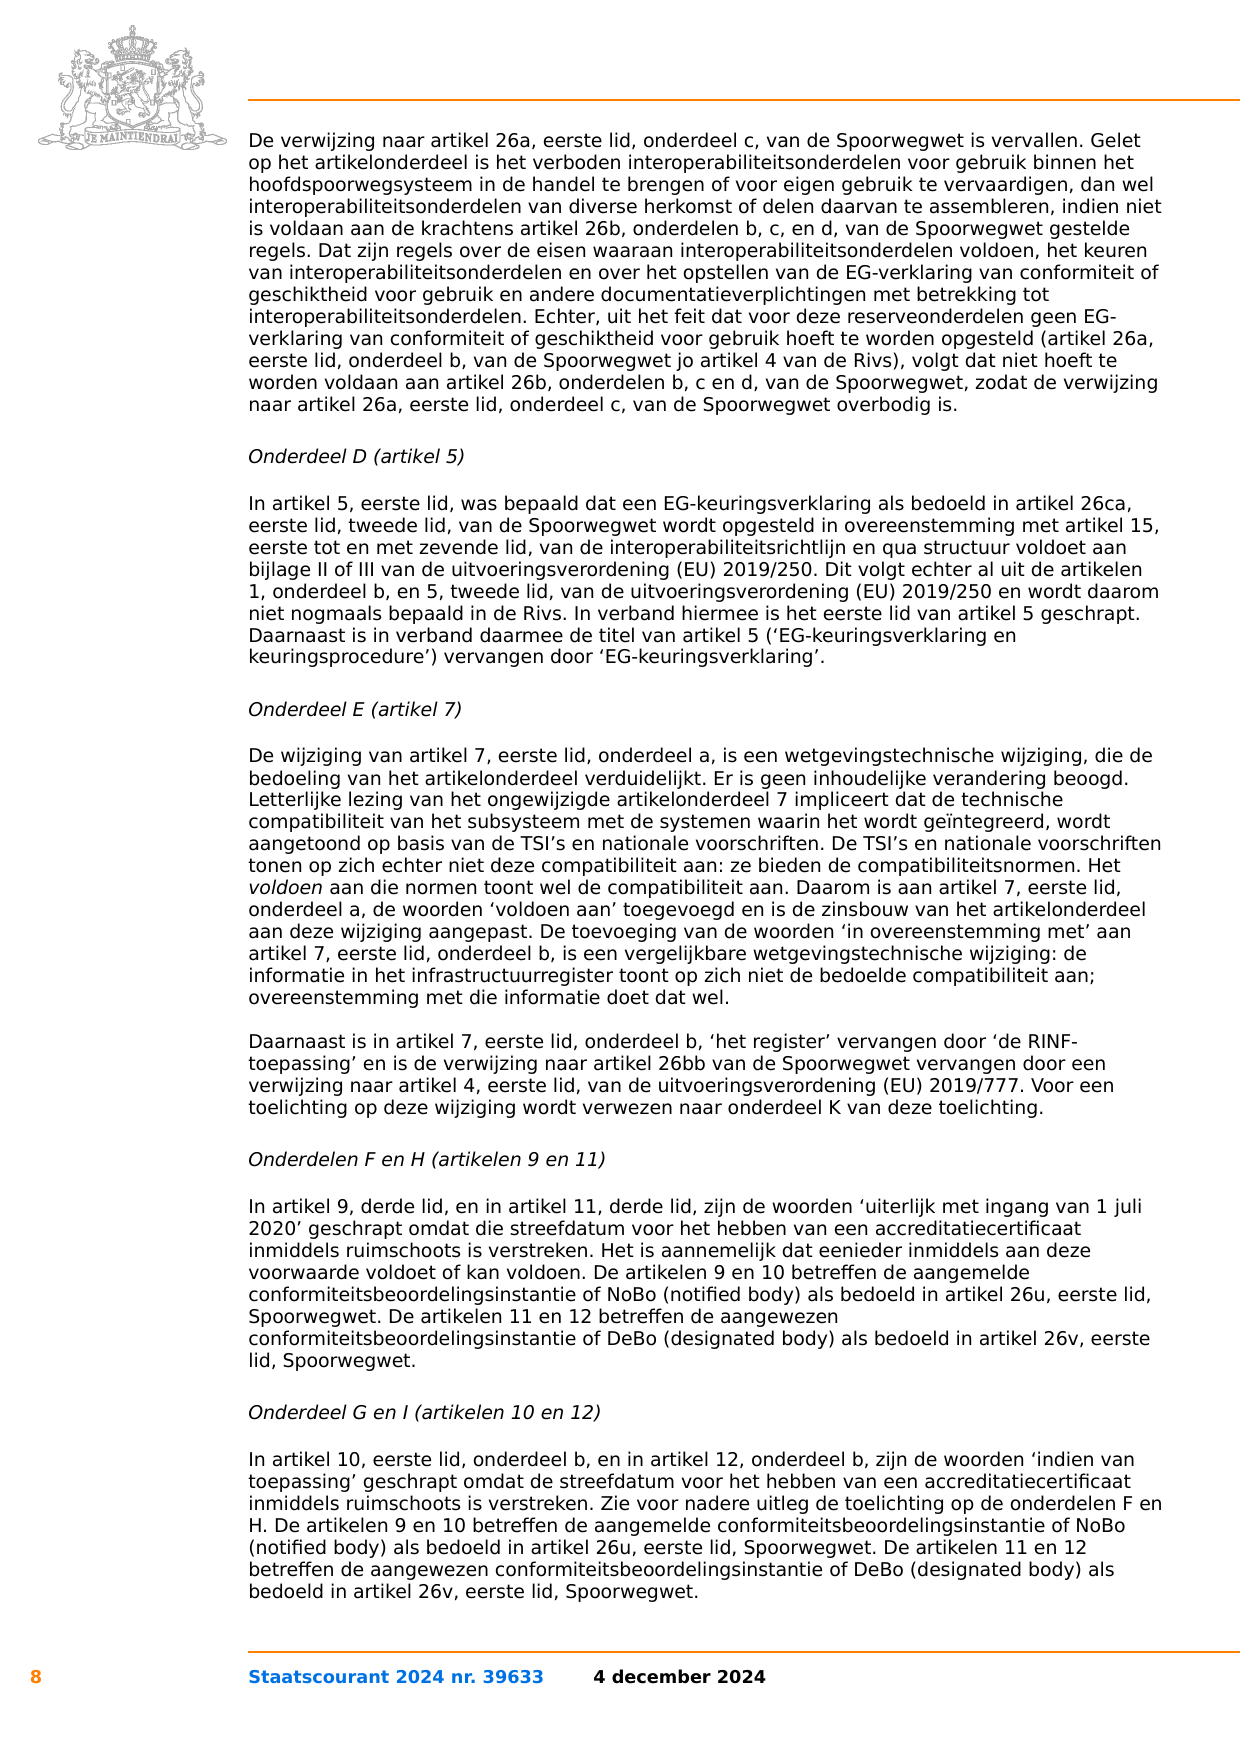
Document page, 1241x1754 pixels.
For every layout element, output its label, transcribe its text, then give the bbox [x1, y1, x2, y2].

subtitle Onderdeel E (artikel 7) [248, 698, 1163, 720]
subtitle Onderdeel G en I (artikelen 10 en 12) [248, 1402, 1163, 1424]
picture [38, 25, 227, 150]
text In artikel 10, eerste lid, onderdeel b, en in artikel 12, onderdeel b, zijn de woorden ‘indien van toepassing’ geschrapt omdat de streefdatum voor het hebben van een accreditatiecertificaat inmiddels ruimschoots is verstreken. Zie voor nadere uitleg de toelichting op de onderdelen F en H. De artikelen 9 en 10 betreffen de aangemelde conformiteitsbeoordelingsinstantie of NoBo (notified body) als bedoeld in artikel 26u, eerste lid, Spoorwegwet. De artikelen 11 en 12 betreffen de aangewezen conformiteitsbeoordelingsinstantie of DeBo (designated body) als bedoeld in artikel 26v, eerste lid, Spoorwegwet. [248, 1449, 1163, 1603]
text De verwijzing naar artikel 26a, eerste lid, onderdeel c, van de Spoorwegwet is vervallen. Gelet op het artikelonderdeel is het verboden interoperabiliteitsonderdelen voor gebruik binnen het hoofdspoorwegsysteem in de handel te brengen of voor eigen gebruik te vervaardigen, dan wel interoperabiliteitsonderdelen van diverse herkomst of delen daarvan te assembleren, indien niet is voldaan aan de krachtens artikel 26b, onderdelen b, c, en d, van de Spoorwegwet gestelde regels. Dat zijn regels over de eisen waaraan interoperabiliteitsonderdelen voldoen, het keuren van interoperabiliteitsonderdelen en over het opstellen van de EG-verklaring van conformiteit of geschiktheid voor gebruik en andere documentatieverplichtingen met betrekking tot interoperabiliteitsonderdelen. Echter, uit het feit dat voor deze reserveonderdelen geen EG-verklaring van conformiteit of geschiktheid voor gebruik hoeft te worden opgesteld (artikel 26a, eerste lid, onderdeel b, van de Spoorwegwet jo artikel 4 van de Rivs), volgt dat niet hoeft te worden voldaan aan artikel 26b, onderdelen b, c en d, van de Spoorwegwet, zodat de verwijzing naar artikel 26a, eerste lid, onderdeel c, van de Spoorwegwet overbodig is. [248, 130, 1163, 416]
text Daarnaast is in artikel 7, eerste lid, onderdeel b, ‘het register’ vervangen door ‘de RINF-toepassing’ en is de verwijzing naar artikel 26bb van de Spoorwegwet vervangen door een verwijzing naar artikel 4, eerste lid, van de uitvoeringsverordening (EU) 2019/777. Voor een toelichting op deze wijziging wordt verwezen naar onderdeel K van deze toelichting. [248, 1031, 1163, 1119]
subtitle Onderdelen F en H (artikelen 9 en 11) [248, 1149, 1163, 1171]
text In artikel 5, eerste lid, was bepaald dat een EG-keuringsverklaring als bedoeld in artikel 26ca, eerste lid, tweede lid, van de Spoorwegwet wordt opgesteld in overeenstemming met artikel 15, eerste tot en met zevende lid, van de interoperabiliteitsrichtlijn en qua structuur voldoet aan bijlage II of III van de uitvoeringsverordening (EU) 2019/250. Dit volgt echter al uit de artikelen 1, onderdeel b, en 5, tweede lid, van de uitvoeringsverordening (EU) 2019/250 en wordt daarom niet nogmaals bepaald in de Rivs. In verband hiermee is het eerste lid van artikel 5 geschrapt. Daarnaast is in verband daarmee de titel van artikel 5 (‘EG-keuringsverklaring en keuringsprocedure’) vervangen door ‘EG-keuringsverklaring’. [248, 493, 1163, 668]
subtitle Onderdeel D (artikel 5) [248, 446, 1163, 468]
text De wijziging van artikel 7, eerste lid, onderdeel a, is een wetgevingstechnische wijziging, die de bedoeling van het artikelonderdeel verduidelijkt. Er is geen inhoudelijke verandering beoogd. Letterlijke lezing van het ongewijzigde artikelonderdeel 7 impliceert dat de technische compatibiliteit van het subsysteem met de systemen waarin het wordt geïntegreerd, wordt aangetoond op basis van de TSI’s en nationale voorschriften. De TSI’s en nationale voorschriften tonen op zich echter niet deze compatibiliteit aan: ze bieden de compatibiliteitsnormen. Het voldoen aan die normen toont wel de compatibiliteit aan. Daarom is aan artikel 7, eerste lid, onderdeel a, de woorden ‘voldoen aan’ toegevoegd en is de zinsbouw van het artikelonderdeel aan deze wijziging aangepast. De toevoeging van de woorden ‘in overeenstemming met’ aan artikel 7, eerste lid, onderdeel b, is een vergelijkbare wetgevingstechnische wijziging: de informatie in het infrastructuurregister toont op zich niet de bedoelde compatibiliteit aan; overeenstemming met die informatie doet dat wel. [248, 745, 1163, 1009]
text In artikel 9, derde lid, en in artikel 11, derde lid, zijn de woorden ‘uiterlijk met ingang van 1 juli 2020’ geschrapt omdat die streefdatum voor het hebben van een accreditatiecertificaat inmiddels ruimschoots is verstreken. Het is aannemelijk dat eenieder inmiddels aan deze voorwaarde voldoet of kan voldoen. De artikelen 9 en 10 betreffen de aangemelde conformiteitsbeoordelingsinstantie of NoBo (notified body) als bedoeld in artikel 26u, eerste lid, Spoorwegwet. De artikelen 11 en 12 betreffen de aangewezen conformiteitsbeoordelingsinstantie of DeBo (designated body) als bedoeld in artikel 26v, eerste lid, Spoorwegwet. [248, 1196, 1163, 1372]
